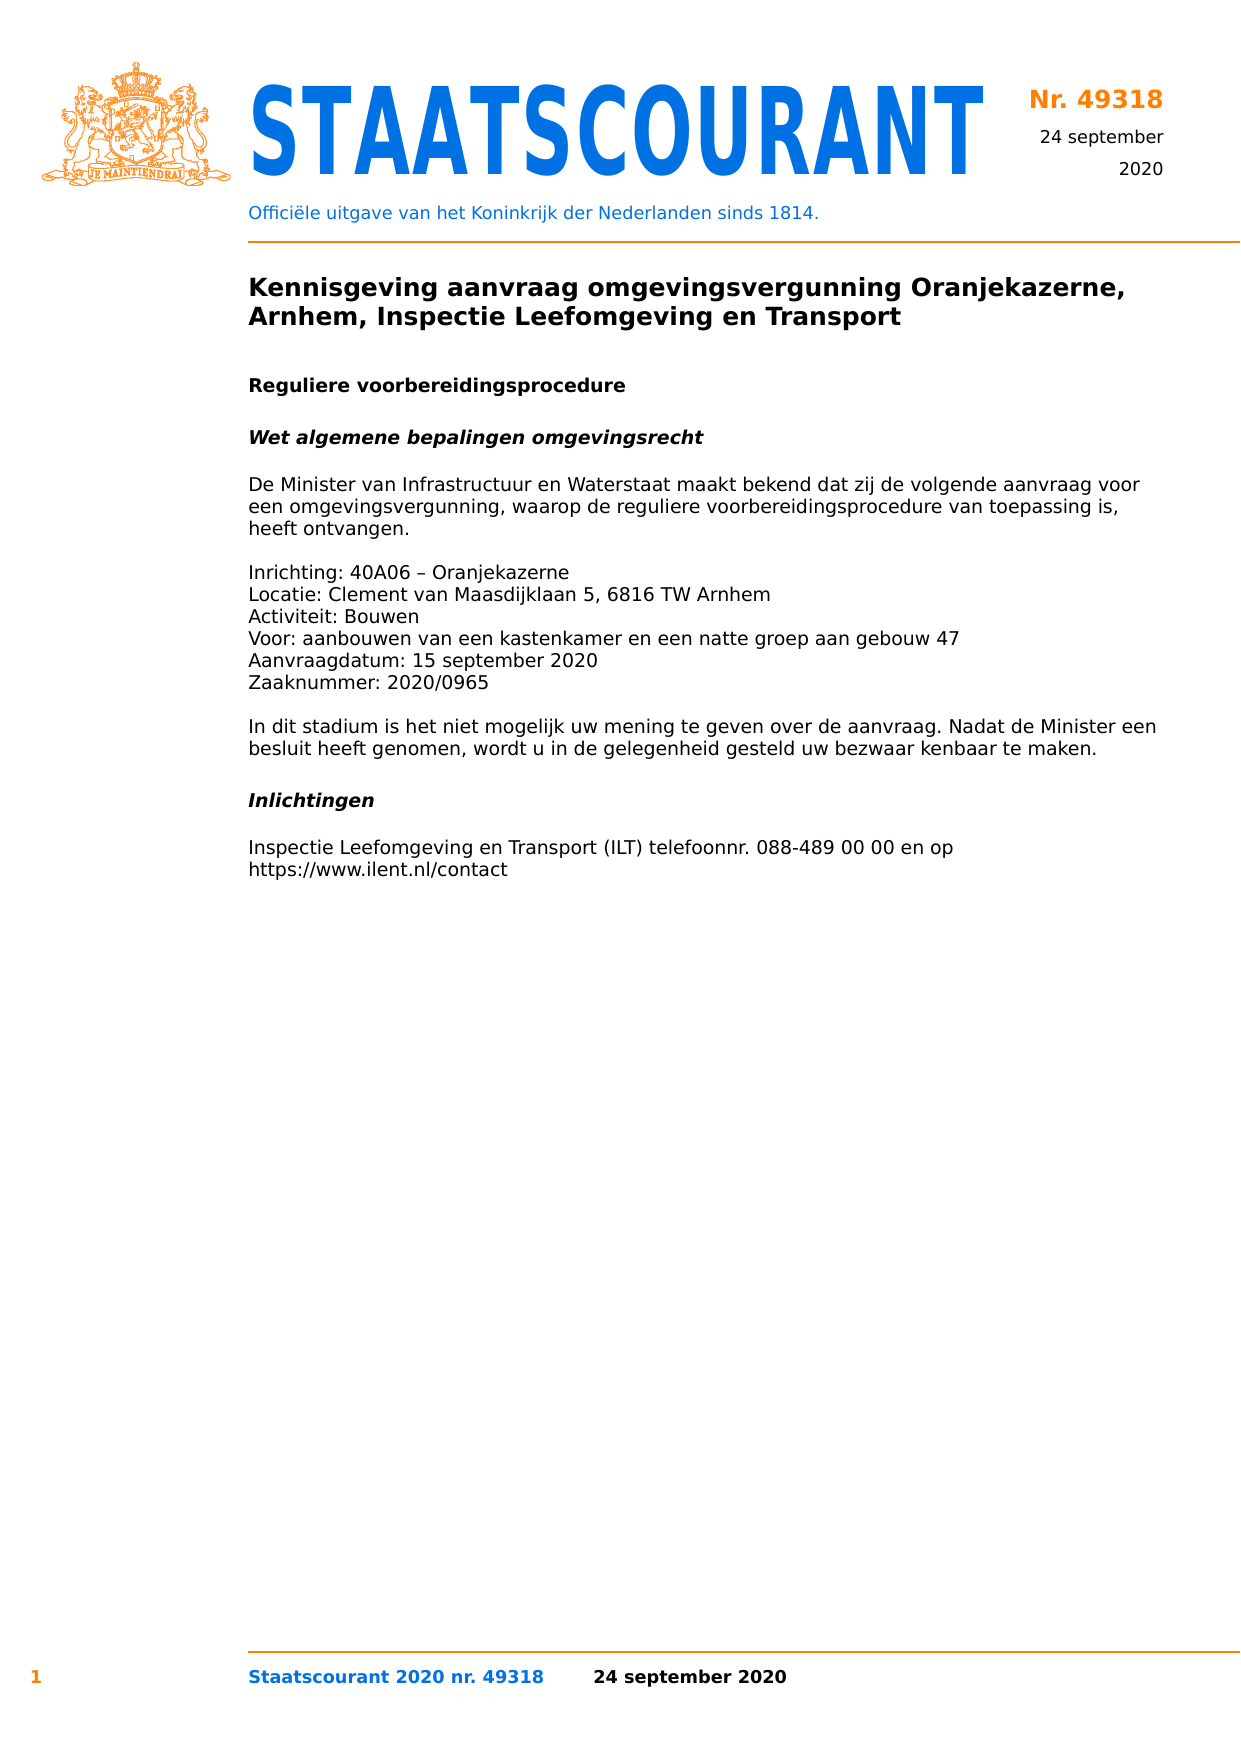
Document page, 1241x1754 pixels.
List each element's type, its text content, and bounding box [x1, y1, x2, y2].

table_header Nr. 49318 [998, 62, 1240, 121]
table_header STAATSCOURANT [248, 62, 998, 203]
text In dit stadium is het niet mogelijk uw mening te geven over de aanvraag. Nadat de Minister een besluit heeft genomen, wordt u in de gelegenheid gesteld uw bezwaar kenbaar te maken. [248, 716, 1163, 759]
subtitle Wet algemene bepalingen omgevingsrecht [248, 427, 1163, 449]
table_cell Officiële uitgave van het Koninkrijk der Nederlanden sinds 1814. [248, 203, 1240, 241]
subtitle Inlichtingen [248, 789, 1163, 812]
text Locatie: Clement van Maasdijklaan 5, 6816 TW Arnhem [248, 584, 1163, 606]
text Inspectie Leefomgeving en Transport (ILT) telefoonnr. 088-489 00 00 en op https://www.ilent.nl/contact [248, 837, 1163, 881]
text Zaaknummer: 2020/0965 [248, 672, 1163, 694]
subtitle Kennisgeving aanvraag omgevingsvergunning Oranjekazerne, Arnhem, Inspectie Leefomgeving en Transport [248, 273, 1163, 331]
text Voor: aanbouwen van een kastenkamer en een natte groep aan gebouw 47 [248, 628, 1163, 650]
subtitle Reguliere voorbereidingsprocedure [248, 375, 1163, 397]
table_cell 24 september [998, 121, 1240, 153]
table_cell 2020 [998, 153, 1240, 203]
text De Minister van Infrastructuur en Waterstaat maakt bekend dat zij de volgende aanvraag voor een omgevingsvergunning, waarop de reguliere voorbereidingsprocedure van toepassing is, heeft ontvangen. [248, 474, 1163, 540]
text Aanvraagdatum: 15 september 2020 [248, 650, 1163, 672]
text Activiteit: Bouwen [248, 606, 1163, 628]
table_header [25, 62, 248, 241]
picture [41, 62, 231, 186]
text Inrichting: 40A06 – Oranjekazerne [248, 562, 1163, 584]
